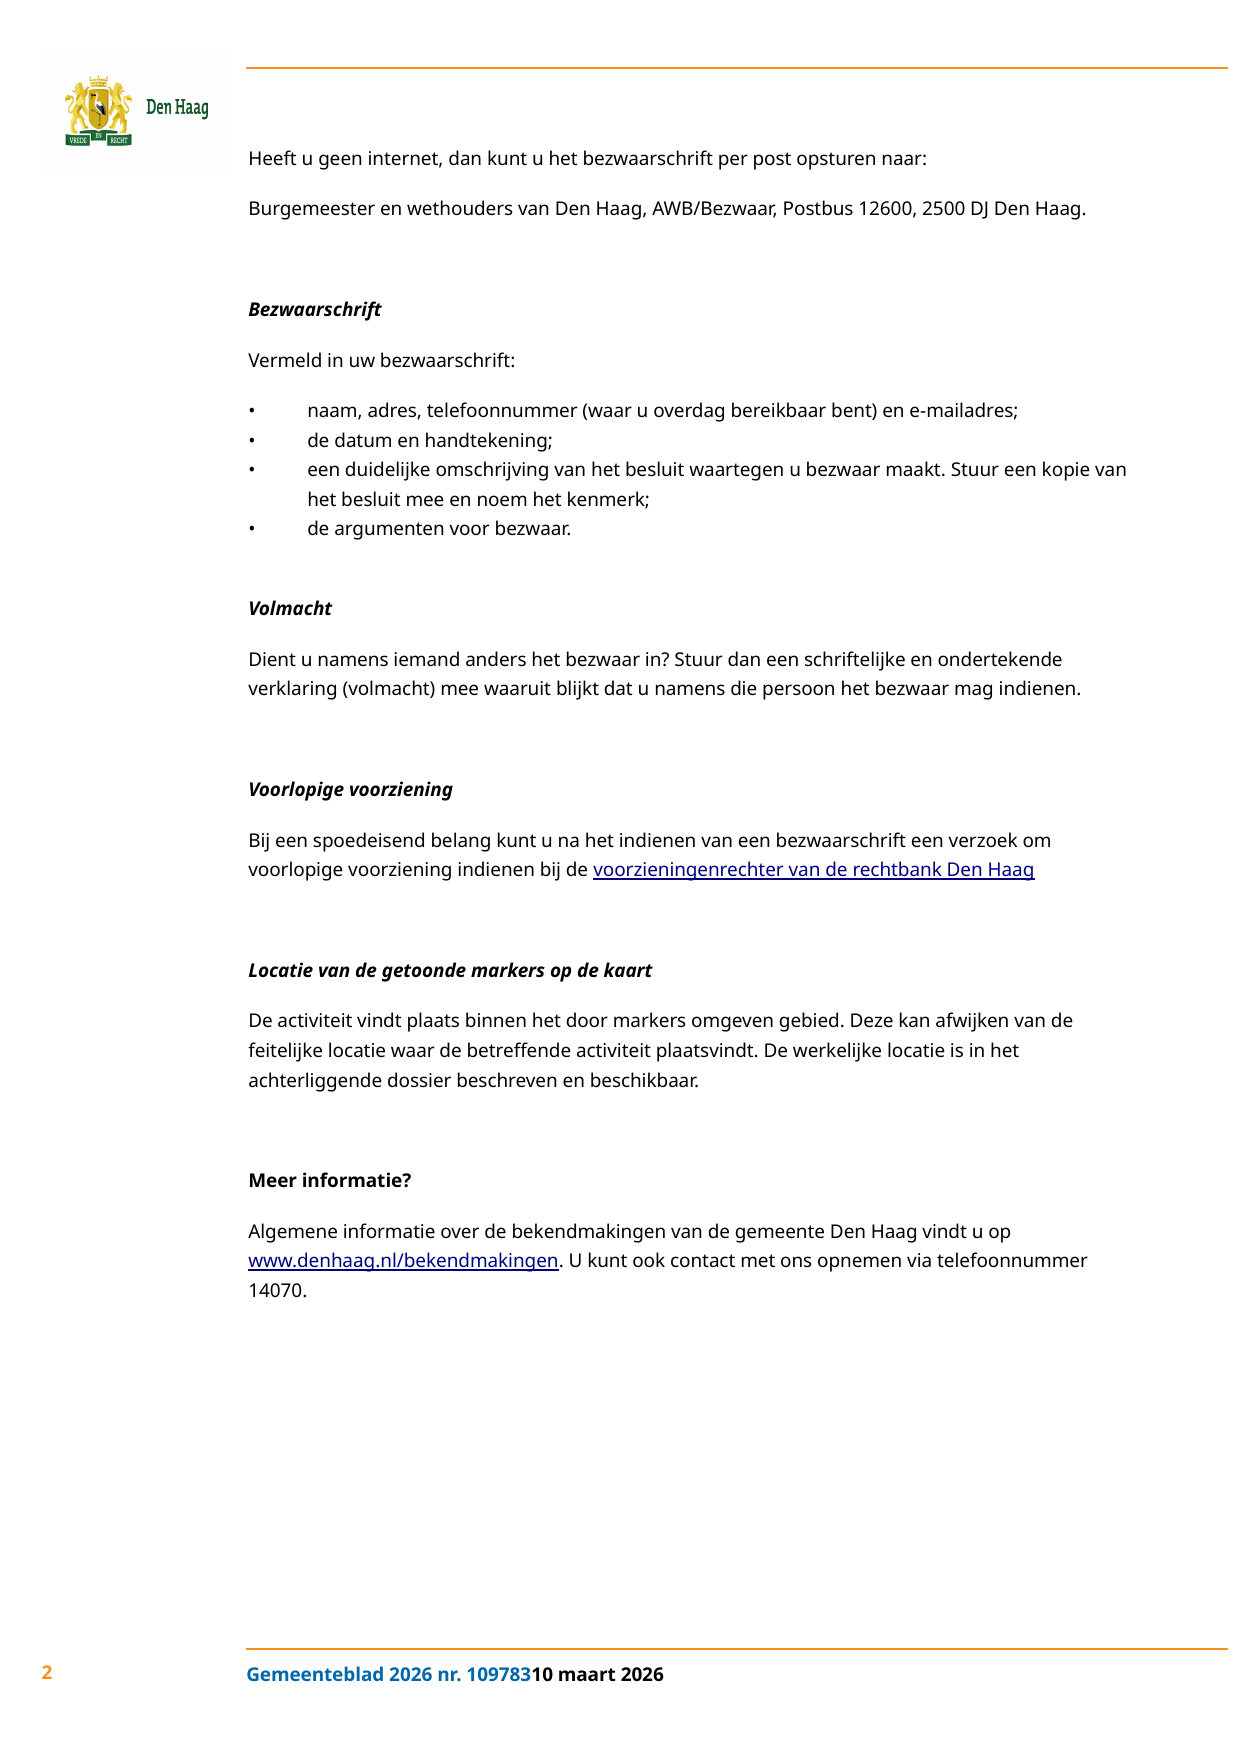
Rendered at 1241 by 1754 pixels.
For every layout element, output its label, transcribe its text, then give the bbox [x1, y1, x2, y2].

text Locatie van de getoonde markers op de kaart [248, 957, 1152, 983]
text De activiteit vindt plaats binnen het door markers omgeven gebied. Deze kan afwijken van de feitelijke locatie waar de betreffende activiteit plaatsvindt. De werkelijke locatie is in het achterliggende dossier beschreven en beschikbaar. [248, 1008, 1152, 1093]
text Meer informatie? [248, 1168, 1152, 1193]
text Burgemeester en wethouders van Den Haag, AWB/Bezwaar, Postbus 12600, 2500 DJ Den Haag. [248, 196, 1152, 221]
text Voorlopige voorziening [248, 776, 1152, 802]
picture [41, 47, 231, 172]
text Heeft u geen internet, dan kunt u het bezwaarschrift per post opsturen naar: [248, 145, 1152, 171]
text Bezwaarschrift [248, 296, 1152, 322]
text Algemene informatie over de bekendmakingen van de gemeente Den Haag vindt u op www.denhaag.nl/bekendmakingen. U kunt ook contact met ons opnemen via telefoonnummer 14070. [248, 1218, 1152, 1303]
list naam, adres, telefoonnummer (waar u overdag bereikbaar bent) en e-mailadres; [248, 397, 1152, 423]
list de argumenten voor bezwaar. [248, 516, 1152, 541]
text Vermeld in uw bezwaarschrift: [248, 347, 1152, 373]
text Bij een spoedeisend belang kunt u na het indienen van een bezwaarschrift een verzoek om voorlopige voorziening indienen bij de voorzieningenrechter van de rechtbank Den Haag [248, 827, 1152, 882]
text Volmacht [248, 596, 1152, 621]
text Dient u namens iemand anders het bezwaar in? Stuur dan een schriftelijke en ondertekende verklaring (volmacht) mee waaruit blijkt dat u namens die persoon het bezwaar mag indienen. [248, 646, 1152, 701]
list een duidelijke omschrijving van het besluit waartegen u bezwaar maakt. Stuur een kopie van het besluit mee en noem het kenmerk; [248, 456, 1152, 512]
list de datum en handtekening; [248, 427, 1152, 453]
